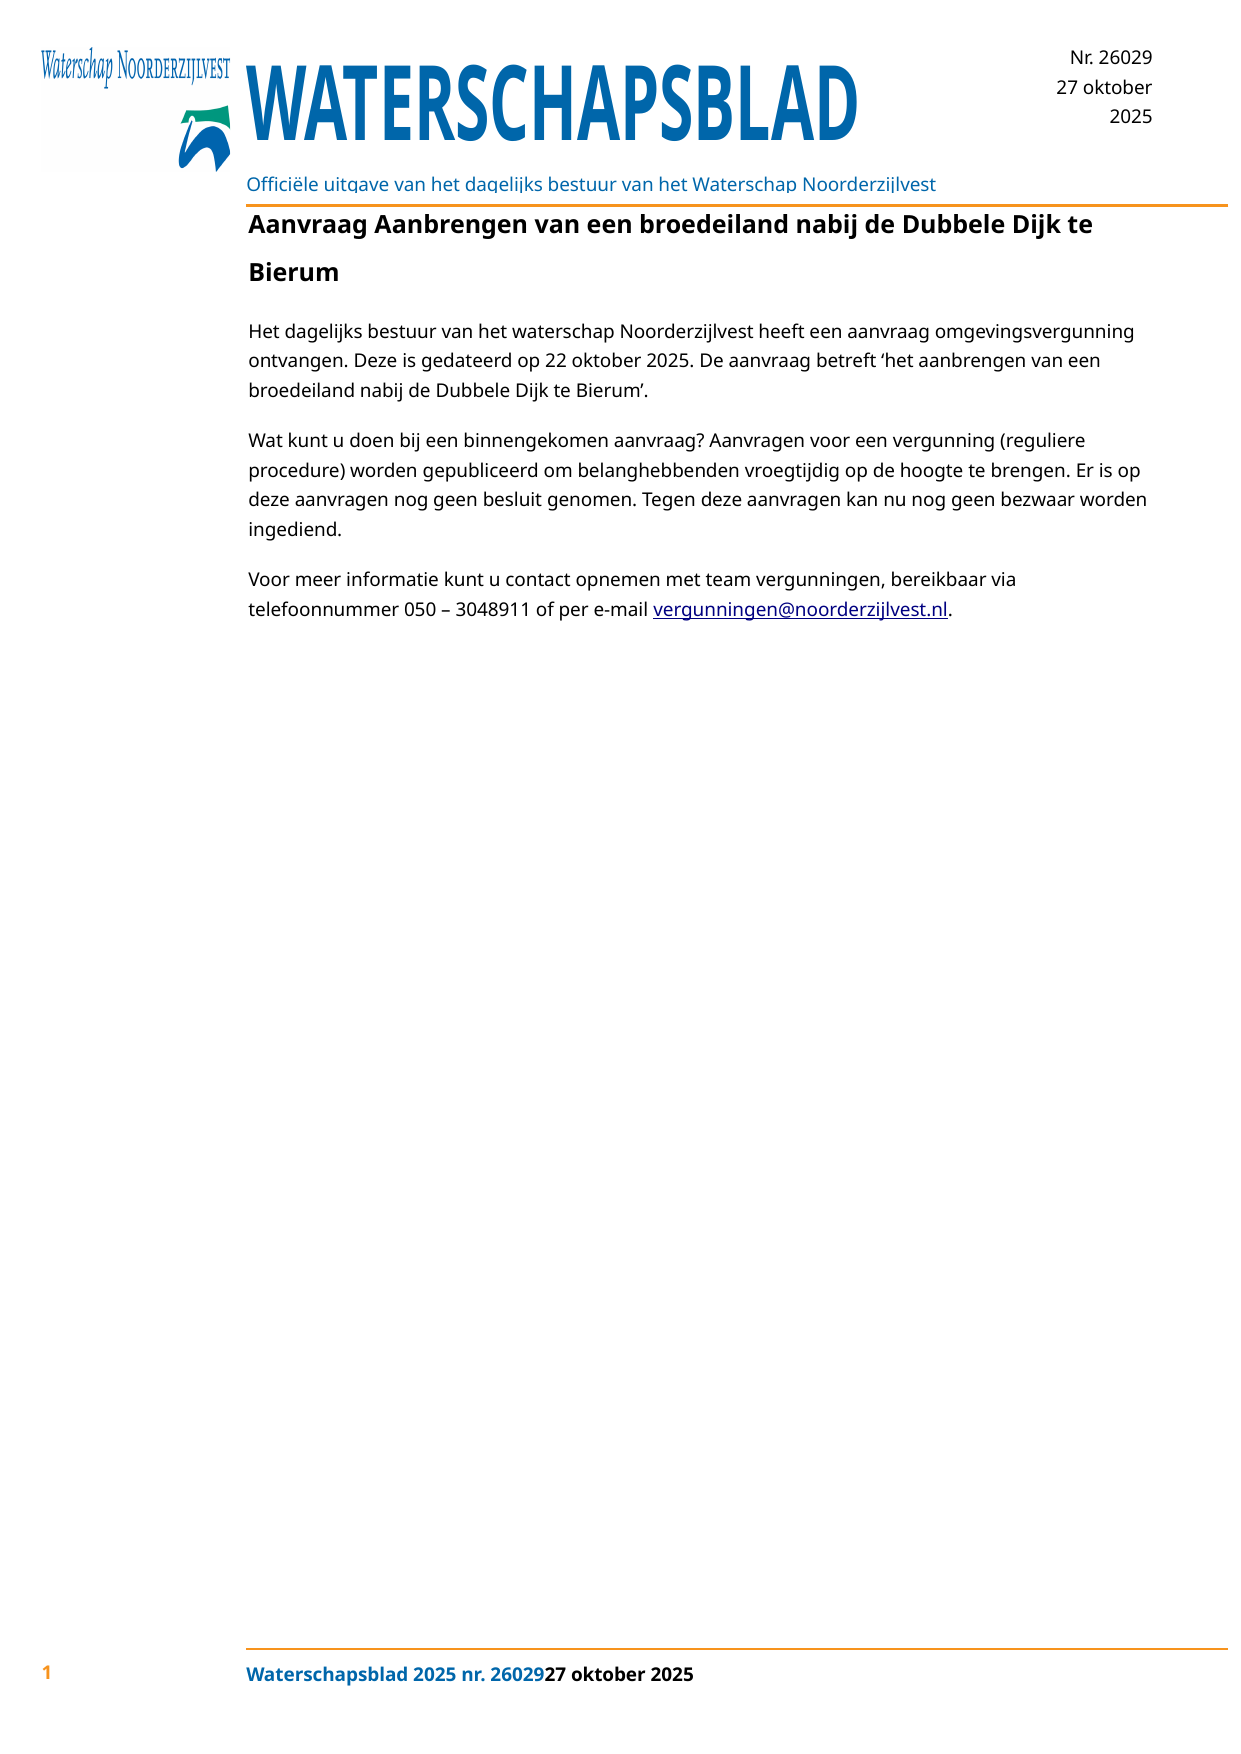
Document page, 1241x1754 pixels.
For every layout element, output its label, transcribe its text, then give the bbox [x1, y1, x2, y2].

text Voor meer informatie kunt u contact opnemen met team vergunningen, bereikbaar via telefoonnummer 050 – 3048911 of per e-mail vergunningen@noorderzijlvest.nl. [248, 567, 1152, 622]
text Wat kunt u doen bij een binnengekomen aanvraag? Aanvragen voor een vergunning (reguliere procedure) worden gepubliceerd om belanghebbenden vroegtijdig op de hoogte te brengen. Er is op deze aanvragen nog geen besluit genomen. Tegen deze aanvragen kan nu nog geen bezwaar worden ingediend. [248, 427, 1152, 542]
text Het dagelijks bestuur van het waterschap Noorderzijlvest heeft een aanvraag omgevingsvergunning ontvangen. Deze is gedateerd op 22 oktober 2025. De aanvraag betreft ‘het aanbrengen van een broedeiland nabij de Dubbele Dijk te Bierum’. [248, 318, 1152, 403]
picture [41, 47, 231, 172]
text Aanvraag Aanbrengen van een broedeiland nabij de Dubbele Dijk te Bierum [248, 207, 1152, 288]
